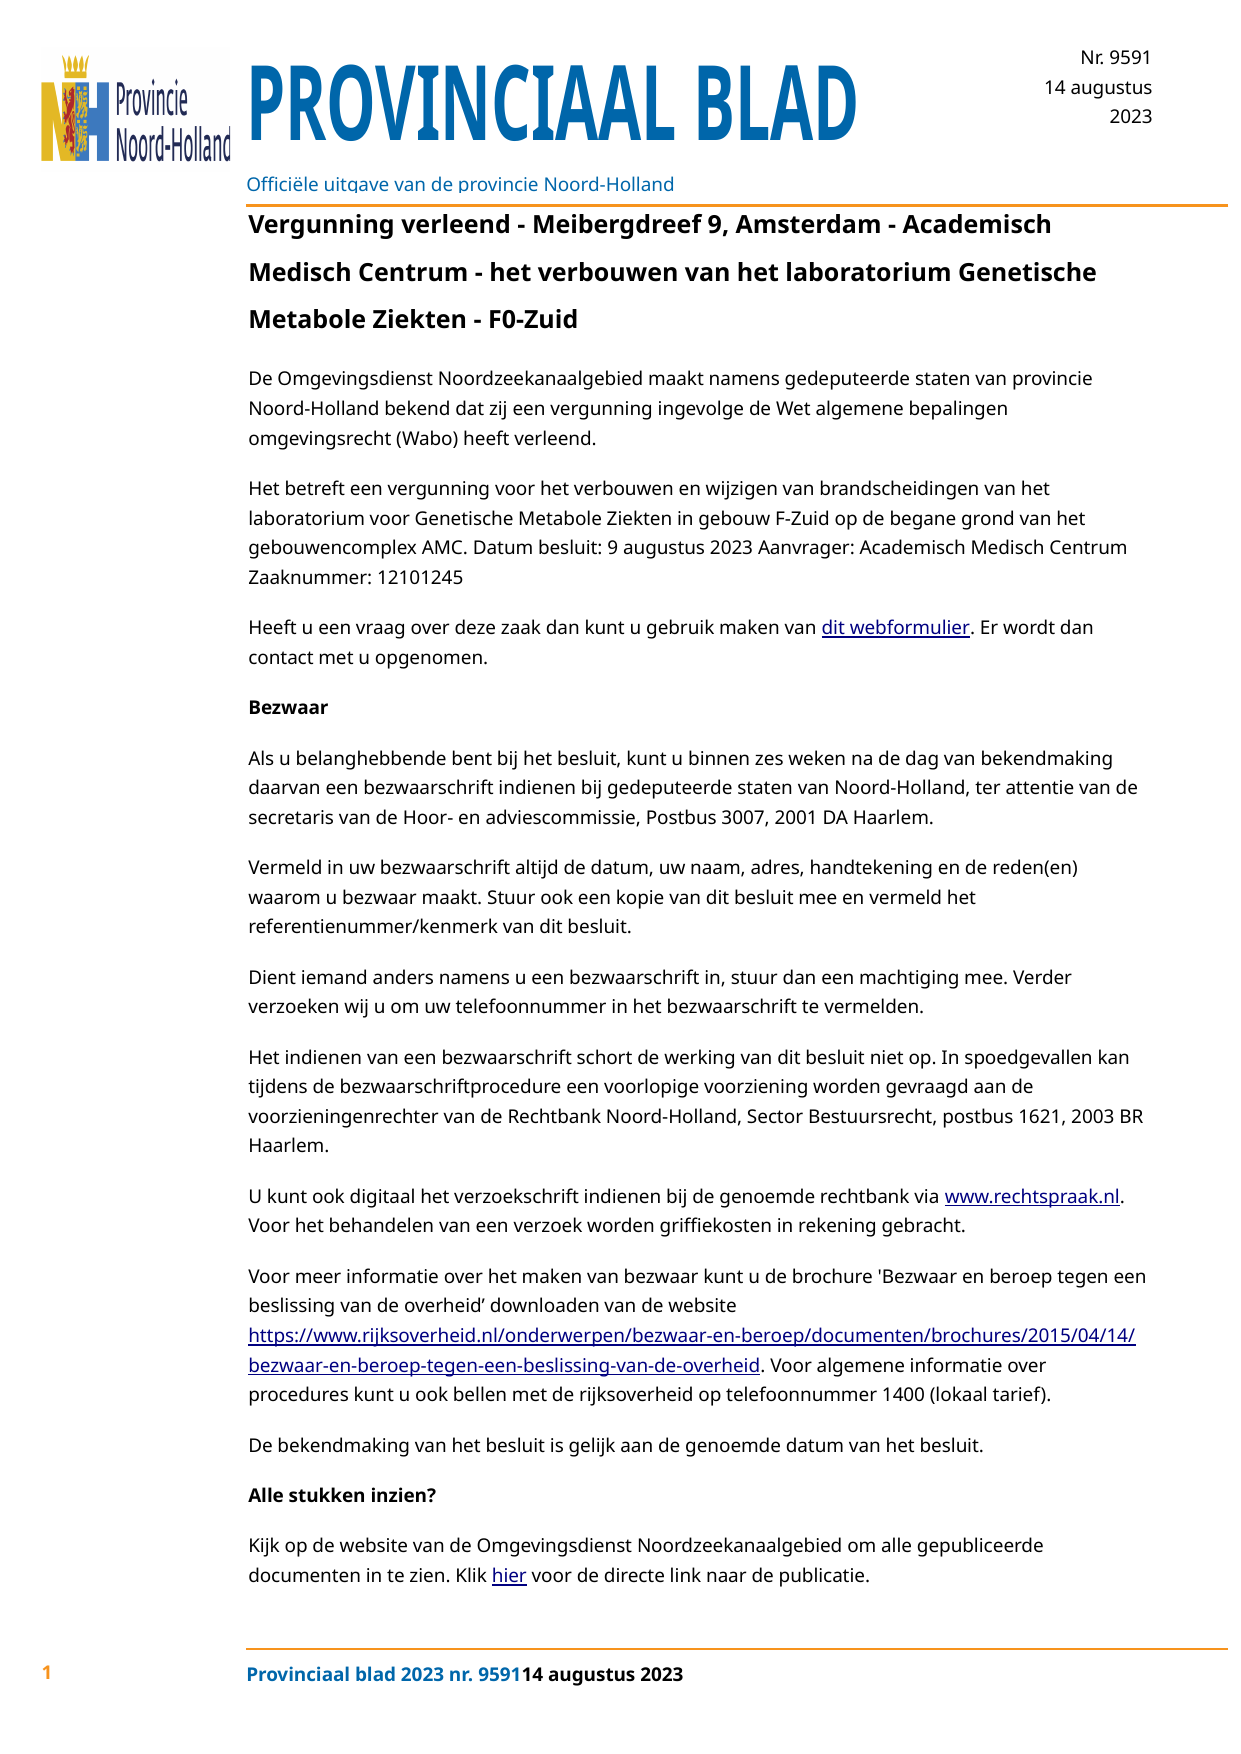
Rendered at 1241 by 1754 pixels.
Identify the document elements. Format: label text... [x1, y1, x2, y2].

text Vermeld in uw bezwaarschrift altijd de datum, uw naam, adres, handtekening en de reden(en) waarom u bezwaar maakt. Stuur ook een kopie van dit besluit mee en vermeld het referentienummer/kenmerk van dit besluit. [248, 854, 1152, 939]
text De Omgevingsdienst Noordzeekanaalgebied maakt namens gedeputeerde staten van provincie Noord-Holland bekend dat zij een vergunning ingevolge de Wet algemene bepalingen omgevingsrecht (Wabo) heeft verleend. [248, 366, 1152, 450]
text Als u belanghebbende bent bij het besluit, kunt u binnen zes weken na de dag van bekendmaking daarvan een bezwaarschrift indienen bij gedeputeerde staten van Noord-Holland, ter attentie van de secretaris van de Hoor- en adviescommissie, Postbus 3007, 2001 DA Haarlem. [248, 745, 1152, 829]
text Heeft u een vraag over deze zaak dan kunt u gebruik maken van dit webformulier. Er wordt dan contact met u opgenomen. [248, 614, 1152, 669]
text Bezwaar [248, 694, 1152, 720]
text Het indienen van een bezwaarschrift schort de werking van dit besluit niet op. In spoedgevallen kan tijdens de bezwaarschriftprocedure een voorlopige voorziening worden gevraagd aan de voorzieningenrechter van de Rechtbank Noord-Holland, Sector Bestuursrecht, postbus 1621, 2003 BR Haarlem. [248, 1044, 1152, 1158]
text Het betreft een vergunning voor het verbouwen en wijzigen van brandscheidingen van het laboratorium voor Genetische Metabole Ziekten in gebouw F-Zuid op de begane grond van het gebouwencomplex AMC. Datum besluit: 9 augustus 2023 Aanvrager: Academisch Medisch Centrum Zaaknummer: 12101245 [248, 475, 1152, 589]
text U kunt ook digitaal het verzoekschrift indienen bij de genoemde rechtbank via www.rechtspraak.nl. Voor het behandelen van een verzoek worden griffiekosten in rekening gebracht. [248, 1183, 1152, 1238]
text Dient iemand anders namens u een bezwaarschrift in, stuur dan een machtiging mee. Verder verzoeken wij u om uw telefoonnummer in het bezwaarschrift te vermelden. [248, 964, 1152, 1019]
text Alle stukken inzien? [248, 1482, 1152, 1508]
text De bekendmaking van het besluit is gelijk aan de genoemde datum van het besluit. [248, 1432, 1152, 1457]
text Vergunning verleend - Meibergdreef 9, Amsterdam - Academisch Medisch Centrum - het verbouwen van het laboratorium Genetische Metabole Ziekten - F0-Zuid [248, 207, 1152, 336]
text Kijk op de website van de Omgevingsdienst Noordzeekanaalgebied om alle gepubliceerde documenten in te zien. Klik hier voor de directe link naar de publicatie. [248, 1533, 1152, 1588]
text Voor meer informatie over het maken van bezwaar kunt u de brochure 'Bezwaar en beroep tegen een beslissing van de overheid’ downloaden van de website https://www.rijksoverheid.nl/onderwerpen/bezwaar-en-beroep/documenten/brochures/2015/04/14/bezwaar-en-beroep-tegen-een-beslissing-van-de-overheid. Voor algemene informatie over procedures kunt u ook bellen met de rijksoverheid op telefoonnummer 1400 (lokaal tarief). [248, 1263, 1152, 1407]
picture [41, 47, 231, 172]
